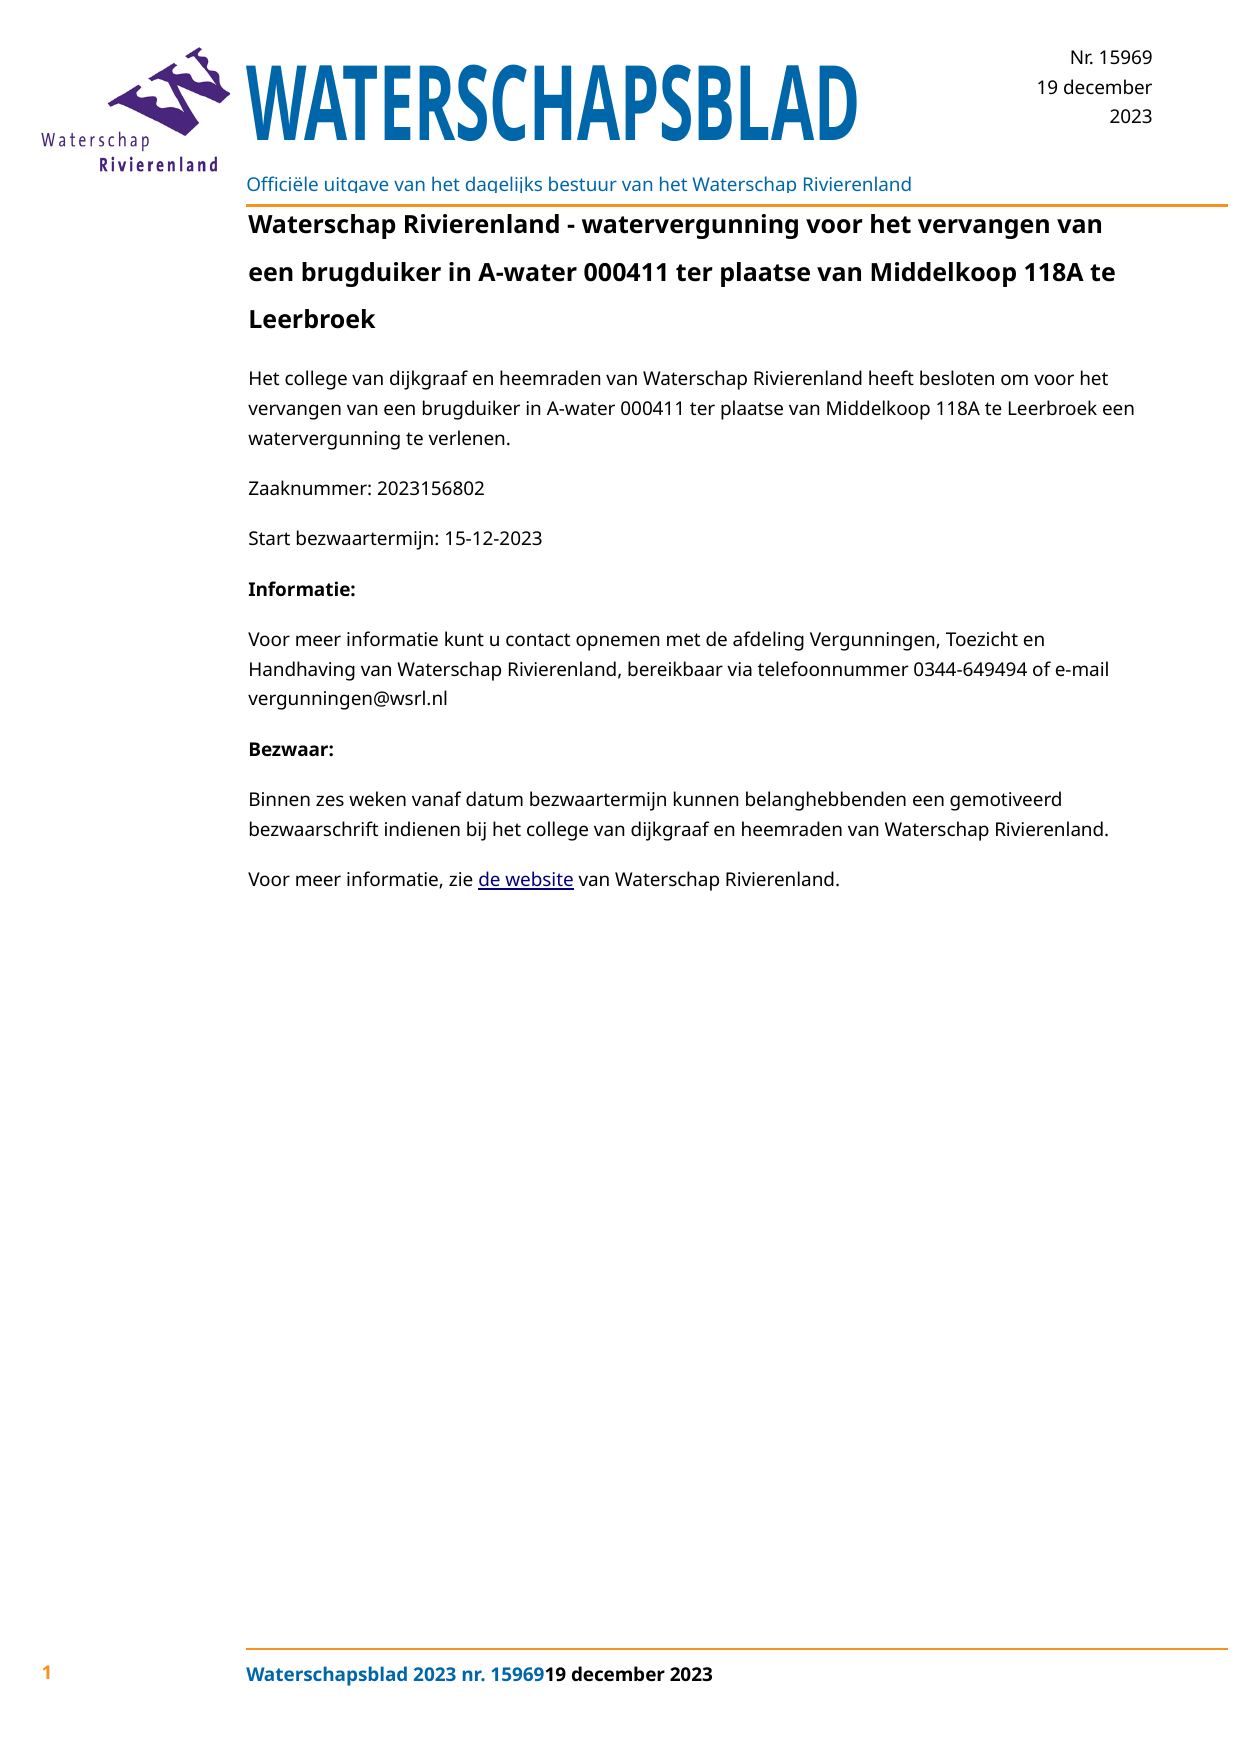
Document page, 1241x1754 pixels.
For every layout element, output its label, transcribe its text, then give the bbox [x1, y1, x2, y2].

text Start bezwaartermijn: 15-12-2023 [248, 526, 1152, 551]
text Bezwaar: [248, 736, 1152, 762]
text Waterschap Rivierenland - watervergunning voor het vervangen van een brugduiker in A-water 000411 ter plaatse van Middelkoop 118A te Leerbroek [248, 207, 1152, 336]
text Voor meer informatie, zie de website van Waterschap Rivierenland. [248, 866, 1152, 892]
text Het college van dijkgraaf en heemraden van Waterschap Rivierenland heeft besloten om voor het vervangen van een brugduiker in A-water 000411 ter plaatse van Middelkoop 118A te Leerbroek een watervergunning te verlenen. [248, 366, 1152, 450]
picture [41, 47, 231, 172]
text Informatie: [248, 576, 1152, 602]
text Voor meer informatie kunt u contact opnemen met de afdeling Vergunningen, Toezicht en Handhaving van Waterschap Rivierenland, bereikbaar via telefoonnummer 0344-649494 of e-mail vergunningen@wsrl.nl [248, 626, 1152, 711]
text Binnen zes weken vanaf datum bezwaartermijn kunnen belanghebbenden een gemotiveerd bezwaarschrift indienen bij het college van dijkgraaf en heemraden van Waterschap Rivierenland. [248, 786, 1152, 842]
text Zaaknummer: 2023156802 [248, 475, 1152, 501]
